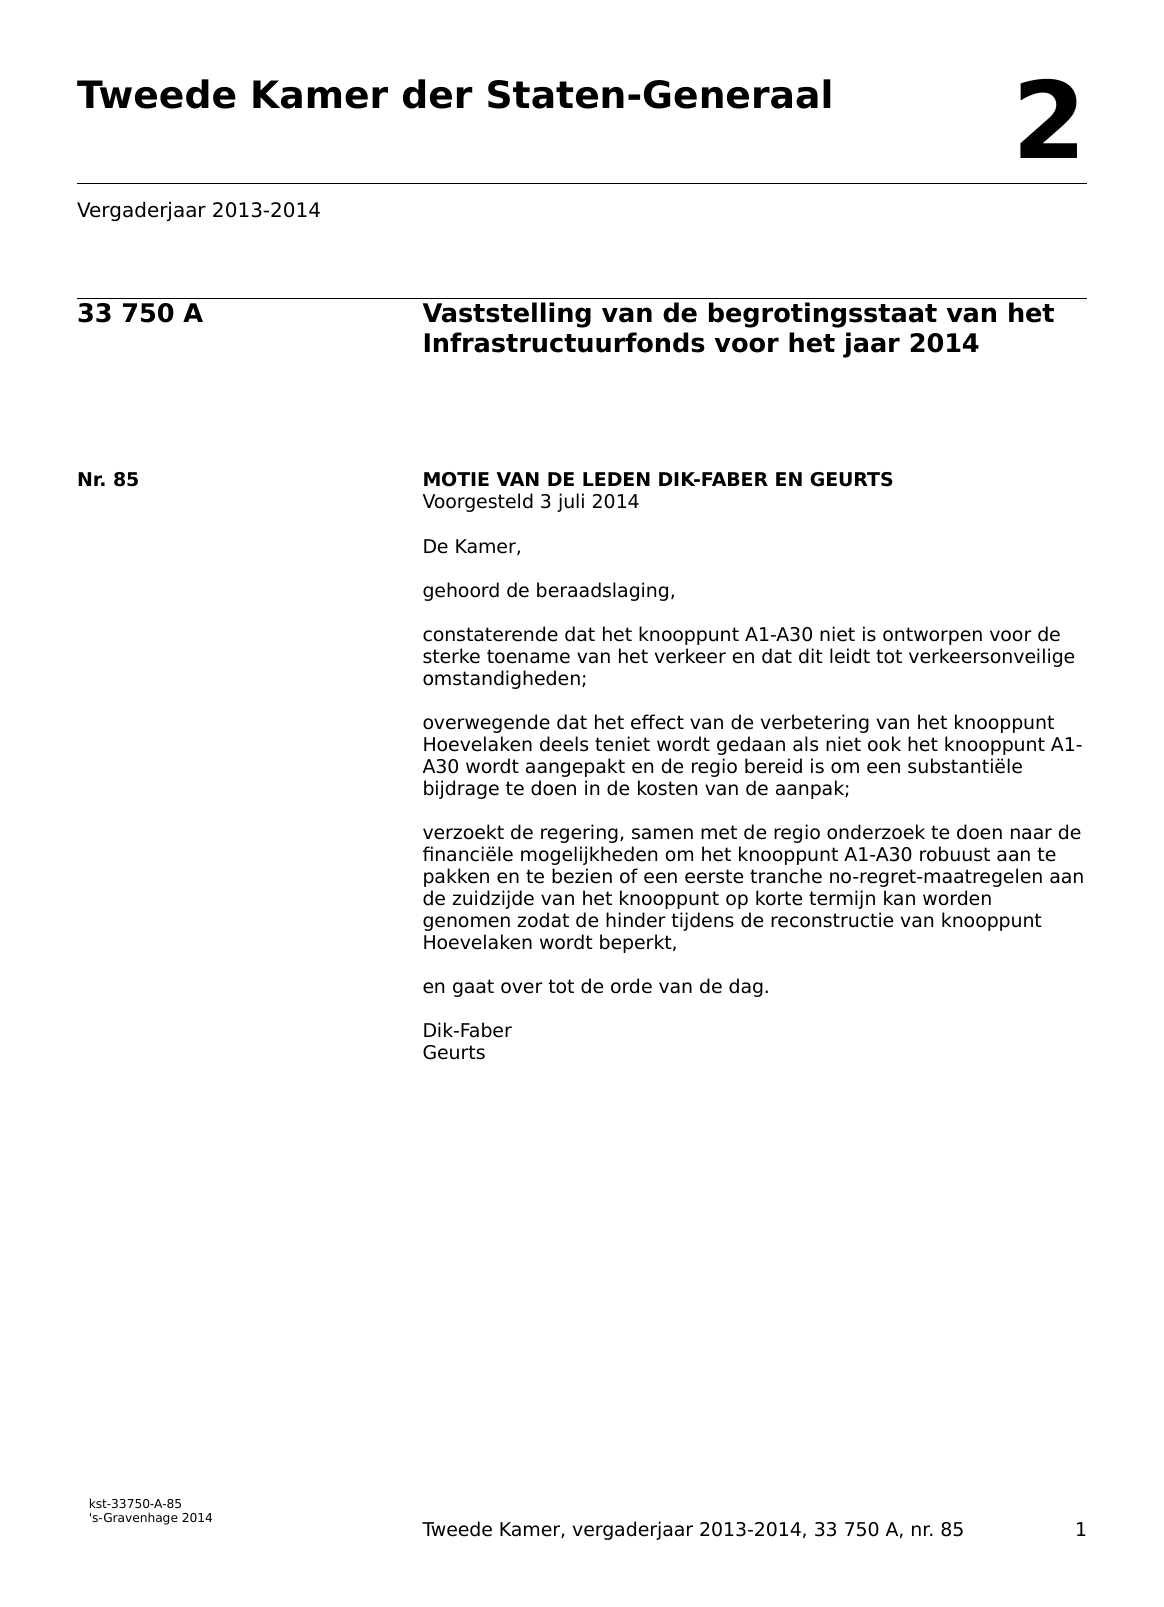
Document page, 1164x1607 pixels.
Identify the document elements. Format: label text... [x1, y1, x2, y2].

text De Kamer, [422, 536, 1087, 557]
text verzoekt de regering, samen met de regio onderzoek te doen naar de financiële mogelijkheden om het knooppunt A1-A30 robuust aan te pakken en te bezien of een eerste tranche no-regret-maatregelen aan de zuidzijde van het knooppunt op korte termijn kan worden genomen zodat de hinder tijdens de reconstructie van knooppunt Hoevelaken wordt beperkt, [422, 822, 1087, 954]
text en gaat over tot de orde van de dag. [422, 976, 1087, 998]
text kst-33750-A-85 [88, 1497, 323, 1511]
text Geurts [422, 1042, 1087, 1064]
text 's-Gravenhage 2014 [88, 1511, 323, 1525]
text constaterende dat het knooppunt A1-A30 niet is ontworpen voor de sterke toename van het verkeer en dat dit leidt tot verkeersonveilige omstandigheden; [422, 624, 1087, 690]
table_header 2 [886, 59, 1087, 183]
subtitle Nr. 85 MOTIE VAN DE LEDEN DIK-FABER EN GEURTS [77, 469, 1087, 491]
table_header Tweede Kamer der Staten-Generaal [77, 59, 886, 183]
text gehoord de beraadslaging, [422, 580, 1087, 602]
subtitle 33 750 A Vaststelling van de begrotingsstaat van het Infrastructuurfonds voor het jaar 2014 [77, 299, 1087, 358]
table_cell Vergaderjaar 2013-2014 [77, 184, 1087, 298]
text overwegende dat het effect van de verbetering van het knooppunt Hoevelaken deels teniet wordt gedaan als niet ook het knooppunt A1-A30 wordt aangepakt en de regio bereid is om een substantiële bijdrage te doen in de kosten van de aanpak; [422, 712, 1087, 800]
text Dik-Faber [422, 1020, 1087, 1042]
text Voorgesteld 3 juli 2014 [422, 491, 1087, 513]
